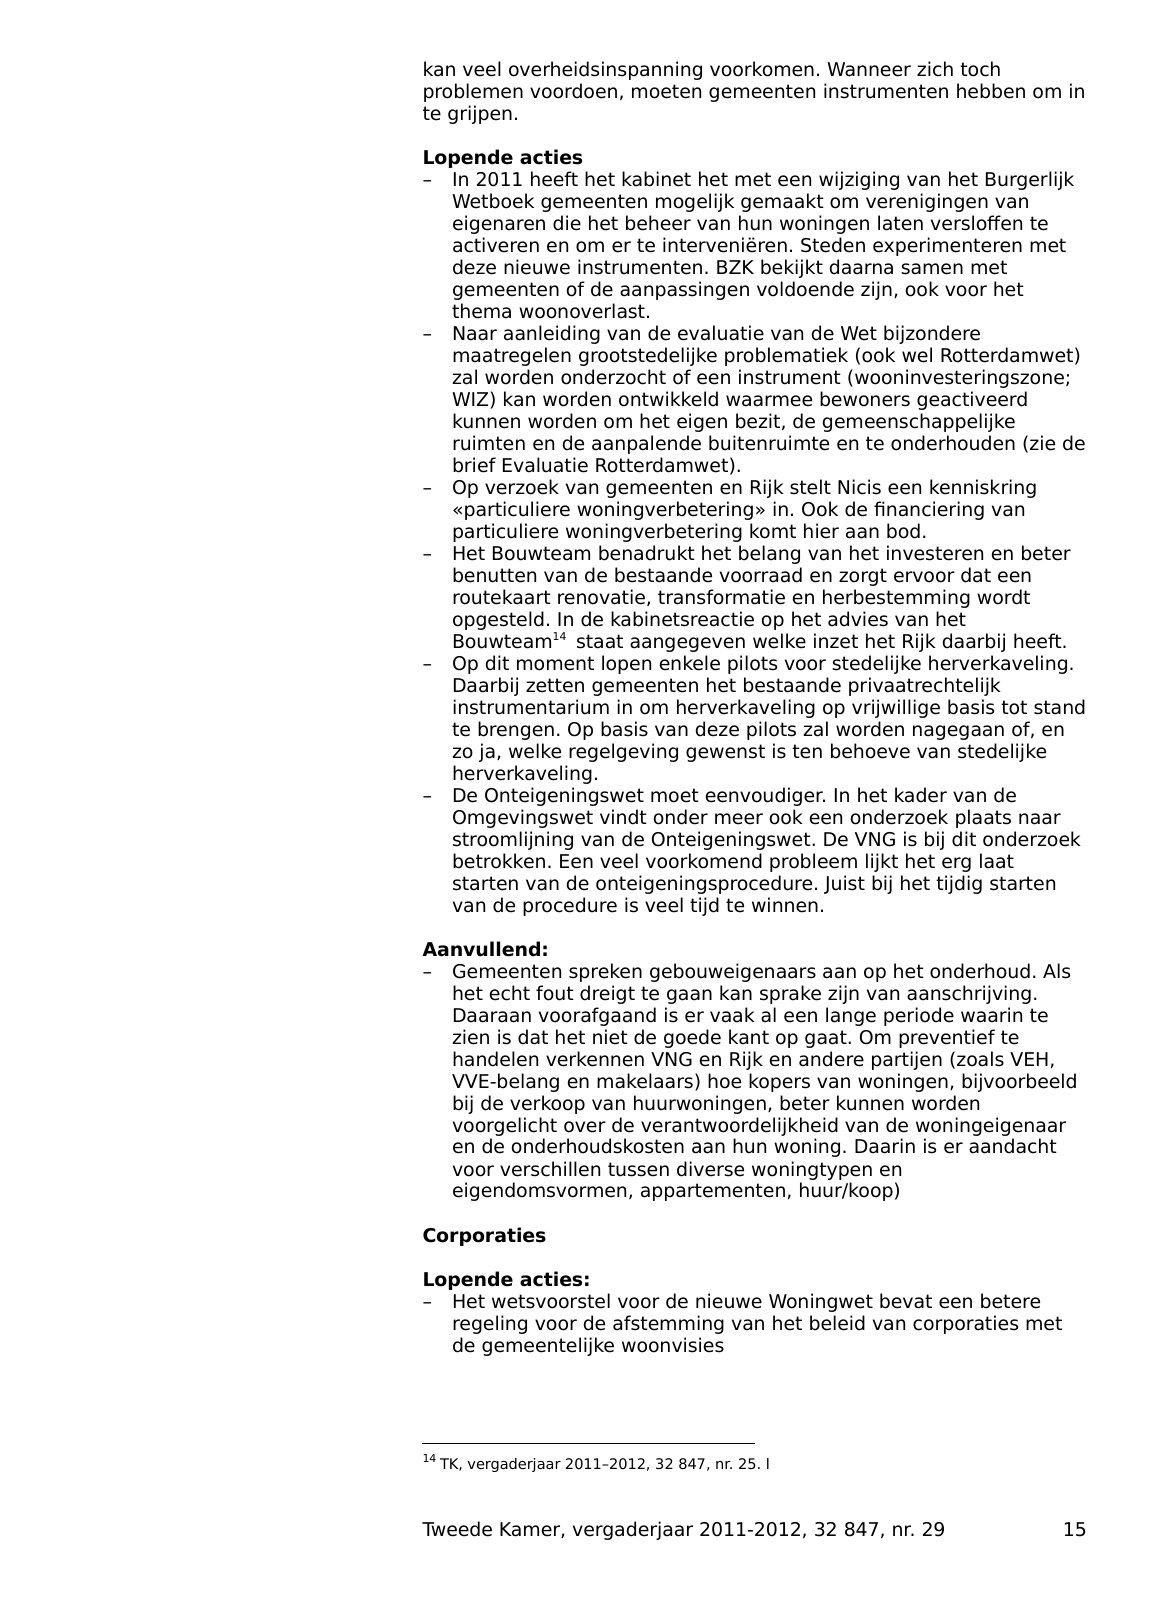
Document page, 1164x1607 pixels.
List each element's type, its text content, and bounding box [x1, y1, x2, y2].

text – In 2011 heeft het kabinet het met een wijziging van het Burgerlijk Wetboek gemeenten mogelijk gemaakt om verenigingen van eigenaren die het beheer van hun woningen laten versloffen te activeren en om er te interveniëren. Steden experimenteren met deze nieuwe instrumenten. BZK bekijkt daarna samen met gemeenten of de aanpassingen voldoende zijn, ook voor het thema woonoverlast. [422, 169, 1087, 323]
text – Op verzoek van gemeenten en Rijk stelt Nicis een kenniskring «particuliere woningverbetering» in. Ook de financiering van particuliere woningverbetering komt hier aan bod. [422, 477, 1087, 543]
text TK, vergaderjaar 2011–2012, 32 847, nr. 25. l [422, 1452, 1087, 1474]
text – Naar aanleiding van de evaluatie van de Wet bijzondere maatregelen grootstedelijke problematiek (ook wel Rotterdamwet) zal worden onderzocht of een instrument (wooninvesteringszone; WIZ) kan worden ontwikkeld waarmee bewoners geactiveerd kunnen worden om het eigen bezit, de gemeenschappelijke ruimten en de aanpalende buitenruimte en te onderhouden (zie de brief Evaluatie Rotterdamwet). [422, 323, 1087, 477]
subtitle Lopende acties [422, 147, 1087, 169]
text – Gemeenten spreken gebouweigenaars aan op het onderhoud. Als het echt fout dreigt te gaan kan sprake zijn van aanschrijving. Daaraan voorafgaand is er vaak al een lange periode waarin te zien is dat het niet de goede kant op gaat. Om preventief te handelen verkennen VNG en Rijk en andere partijen (zoals VEH, VVE-belang en makelaars) hoe kopers van woningen, bijvoorbeeld bij de verkoop van huurwoningen, beter kunnen worden voorgelicht over de verantwoordelijkheid van de woningeigenaar en de onderhoudskosten aan hun woning. Daarin is er aandacht voor verschillen tussen diverse woningtypen en eigendomsvormen, appartementen, huur/koop) [422, 961, 1087, 1202]
text – Het Bouwteam benadrukt het belang van het investeren en beter benutten van de bestaande voorraad en zorgt ervoor dat een routekaart renovatie, transformatie en herbestemming wordt opgesteld. In de kabinetsreactie op het advies van het Bouwteam staat aangegeven welke inzet het Rijk daarbij heeft. [422, 543, 1087, 653]
subtitle Aanvullend: [422, 939, 1087, 961]
text – Op dit moment lopen enkele pilots voor stedelijke herverkaveling. Daarbij zetten gemeenten het bestaande privaatrechtelijk instrumentarium in om herverkaveling op vrijwillige basis tot stand te brengen. Op basis van deze pilots zal worden nagegaan of, en zo ja, welke regelgeving gewenst is ten behoeve van stedelijke herverkaveling. [422, 653, 1087, 784]
text – De Onteigeningswet moet eenvoudiger. In het kader van de Omgevingswet vindt onder meer ook een onderzoek plaats naar stroomlijning van de Onteigeningswet. De VNG is bij dit onderzoek betrokken. Een veel voorkomend probleem lijkt het erg laat starten van de onteigeningsprocedure. Juist bij het tijdig starten van de procedure is veel tijd te winnen. [422, 784, 1087, 916]
text – Het wetsvoorstel voor de nieuwe Woningwet bevat een betere regeling voor de afstemming van het beleid van corporaties met de gemeentelijke woonvisies [422, 1291, 1087, 1357]
subtitle Corporaties [422, 1224, 1087, 1247]
text kan veel overheidsinspanning voorkomen. Wanneer zich toch problemen voordoen, moeten gemeenten instrumenten hebben om in te grijpen. [422, 59, 1087, 125]
subtitle Lopende acties: [422, 1269, 1087, 1291]
